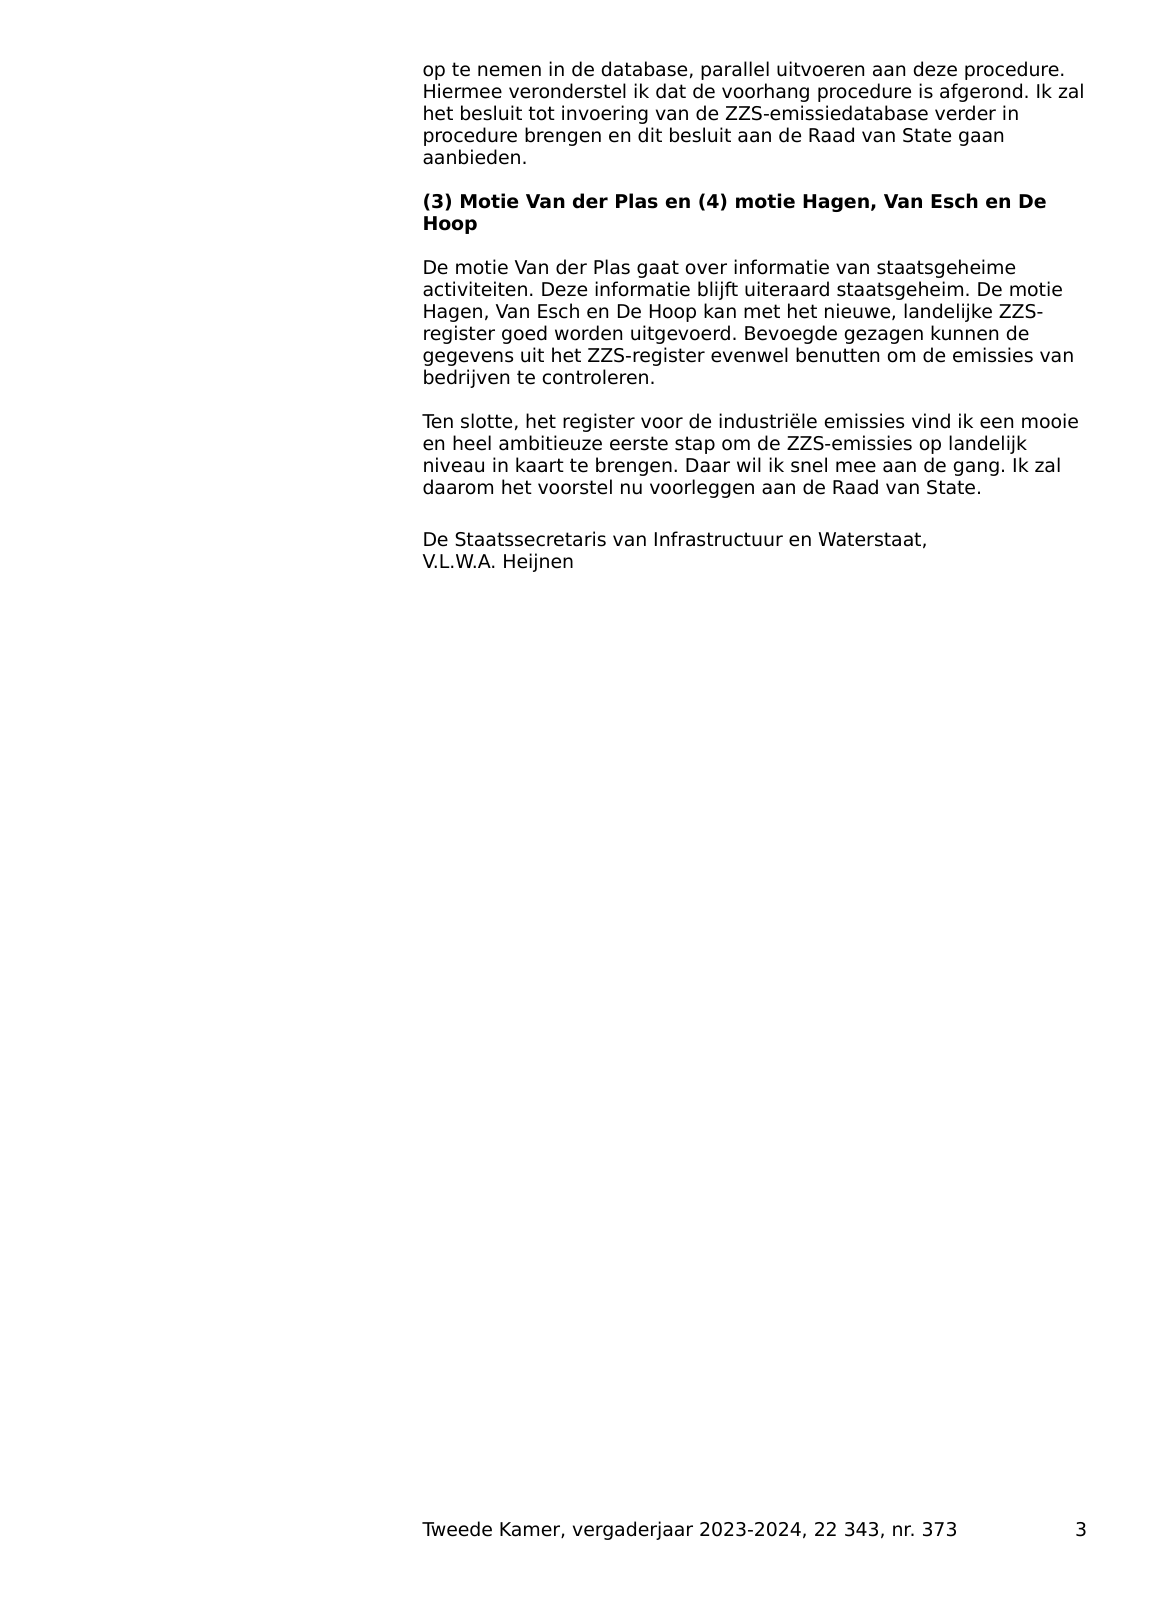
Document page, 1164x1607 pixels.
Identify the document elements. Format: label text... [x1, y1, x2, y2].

text De Staatssecretaris van Infrastructuur en Waterstaat, V.L.W.A. Heijnen [422, 529, 1087, 573]
text Ten slotte, het register voor de industriële emissies vind ik een mooie en heel ambitieuze eerste stap om de ZZS-emissies op landelijk niveau in kaart te brengen. Daar wil ik snel mee aan de gang. Ik zal daarom het voorstel nu voorleggen aan de Raad van State. [422, 411, 1087, 499]
text De motie Van der Plas gaat over informatie van staatsgeheime activiteiten. Deze informatie blijft uiteraard staatsgeheim. De motie Hagen, Van Esch en De Hoop kan met het nieuwe, landelijke ZZS-register goed worden uitgevoerd. Bevoegde gezagen kunnen de gegevens uit het ZZS-register evenwel benutten om de emissies van bedrijven te controleren. [422, 257, 1087, 389]
subtitle (3) Motie Van der Plas en (4) motie Hagen, Van Esch en De Hoop [422, 191, 1087, 235]
text op te nemen in de database, parallel uitvoeren aan deze procedure. Hiermee veronderstel ik dat de voorhang procedure is afgerond. Ik zal het besluit tot invoering van de ZZS-emissiedatabase verder in procedure brengen en dit besluit aan de Raad van State gaan aanbieden. [422, 59, 1087, 169]
